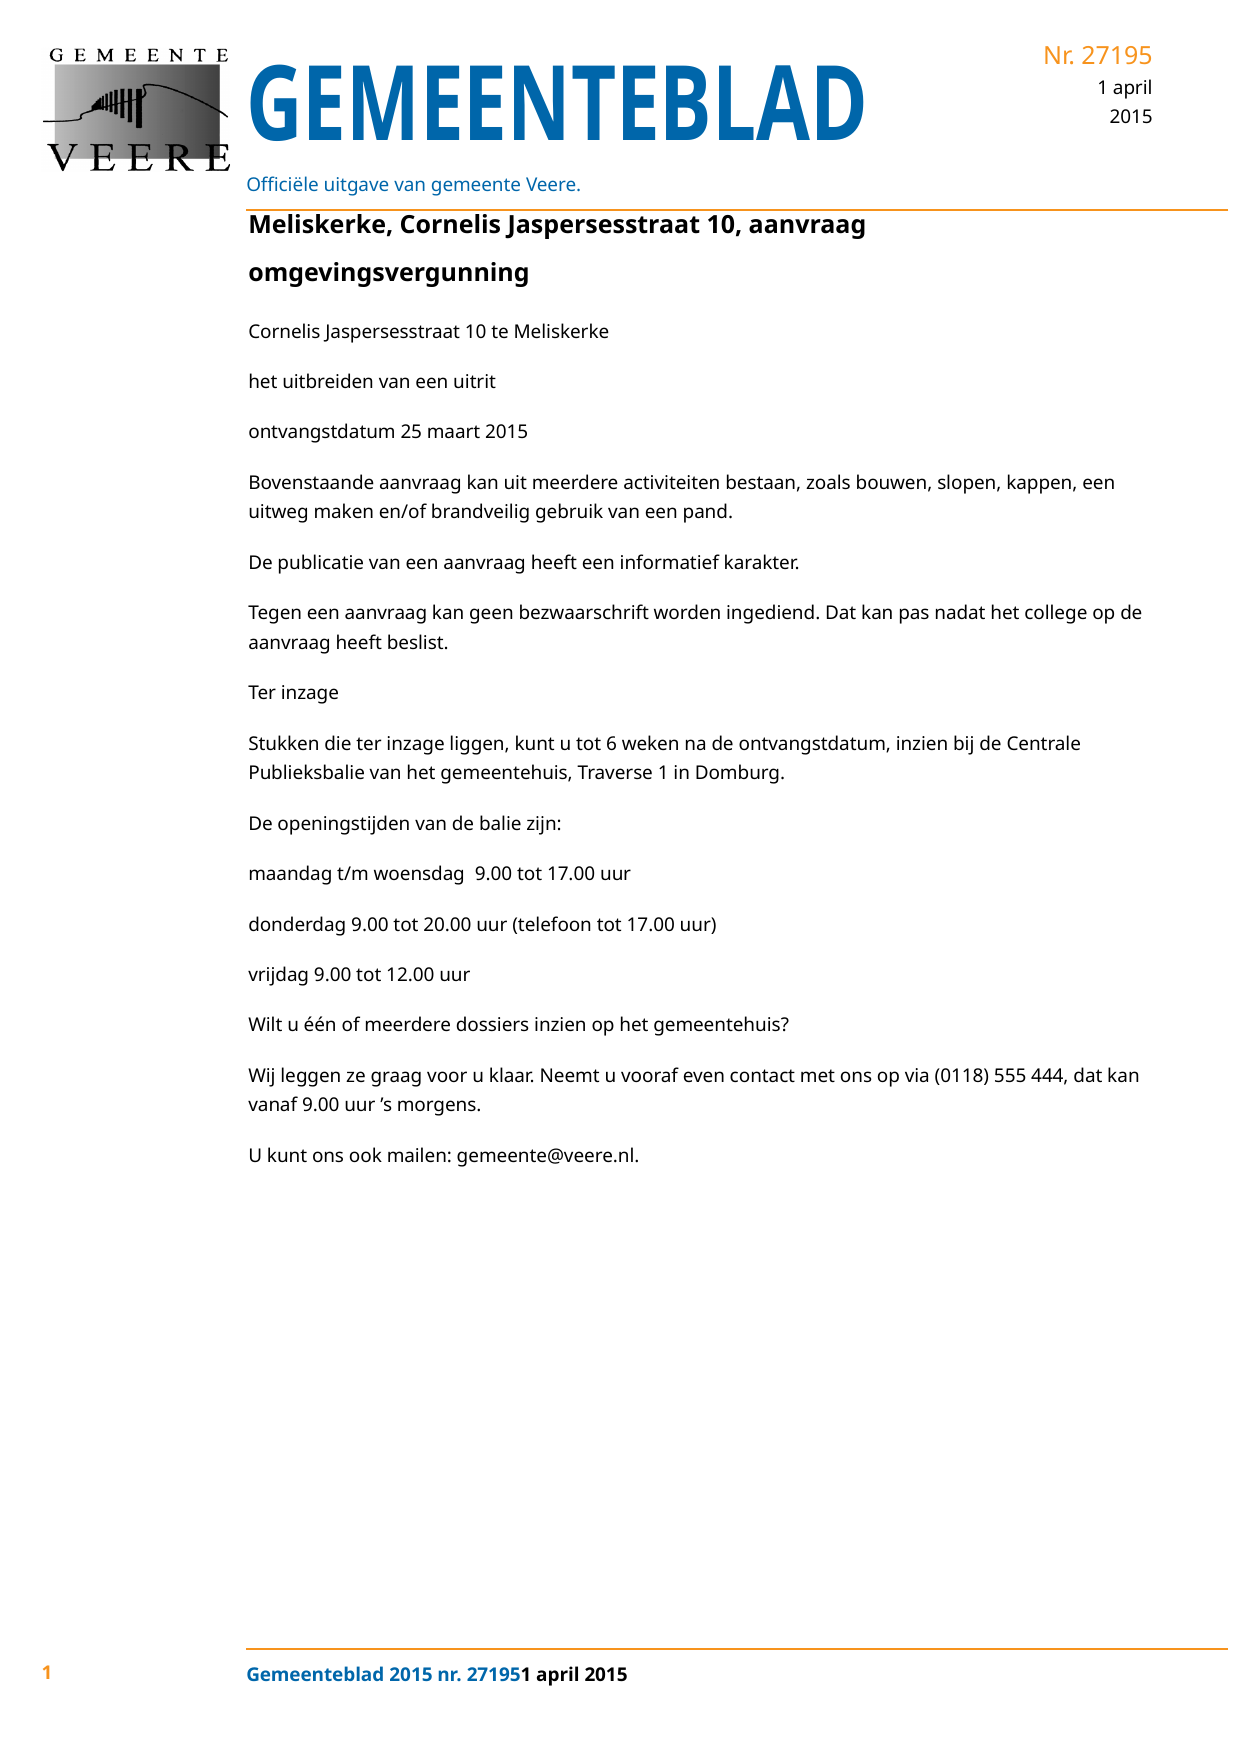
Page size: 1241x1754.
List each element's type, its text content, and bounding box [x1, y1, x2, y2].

text Wij leggen ze graag voor u klaar. Neemt u vooraf even contact met ons op via (0118) 555 444, dat kan vanaf 9.00 uur ’s morgens. [248, 1062, 1152, 1117]
text het uitbreiden van een uitrit [248, 368, 1152, 394]
picture [41, 47, 231, 172]
text Meliskerke, Cornelis Jaspersesstraat 10, aanvraag omgevingsvergunning [248, 211, 1152, 288]
text Cornelis Jaspersesstraat 10 te Meliskerke [248, 318, 1152, 344]
text De publicatie van een aanvraag heeft een informatief karakter. [248, 549, 1152, 575]
text Wilt u één of meerdere dossiers inzien op het gemeentehuis? [248, 1012, 1152, 1037]
text De openingstijden van de balie zijn: [248, 810, 1152, 836]
text U kunt ons ook mailen: gemeente@veere.nl. [248, 1142, 1152, 1168]
text Ter inzage [248, 679, 1152, 705]
text Bovenstaande aanvraag kan uit meerdere activiteiten bestaan, zoals bouwen, slopen, kappen, een uitweg maken en/of brandveilig gebruik van een pand. [248, 469, 1152, 524]
text donderdag 9.00 tot 20.00 uur (telefoon tot 17.00 uur) [248, 911, 1152, 937]
text maandag t/m woensdag 9.00 tot 17.00 uur [248, 860, 1152, 886]
text Stukken die ter inzage liggen, kunt u tot 6 weken na de ontvangstdatum, inzien bij de Centrale Publieksbalie van het gemeentehuis, Traverse 1 in Domburg. [248, 730, 1152, 785]
text ontvangstdatum 25 maart 2015 [248, 419, 1152, 444]
text Tegen een aanvraag kan geen bezwaarschrift worden ingediend. Dat kan pas nadat het college op de aanvraag heeft beslist. [248, 599, 1152, 655]
text vrijdag 9.00 tot 12.00 uur [248, 961, 1152, 987]
